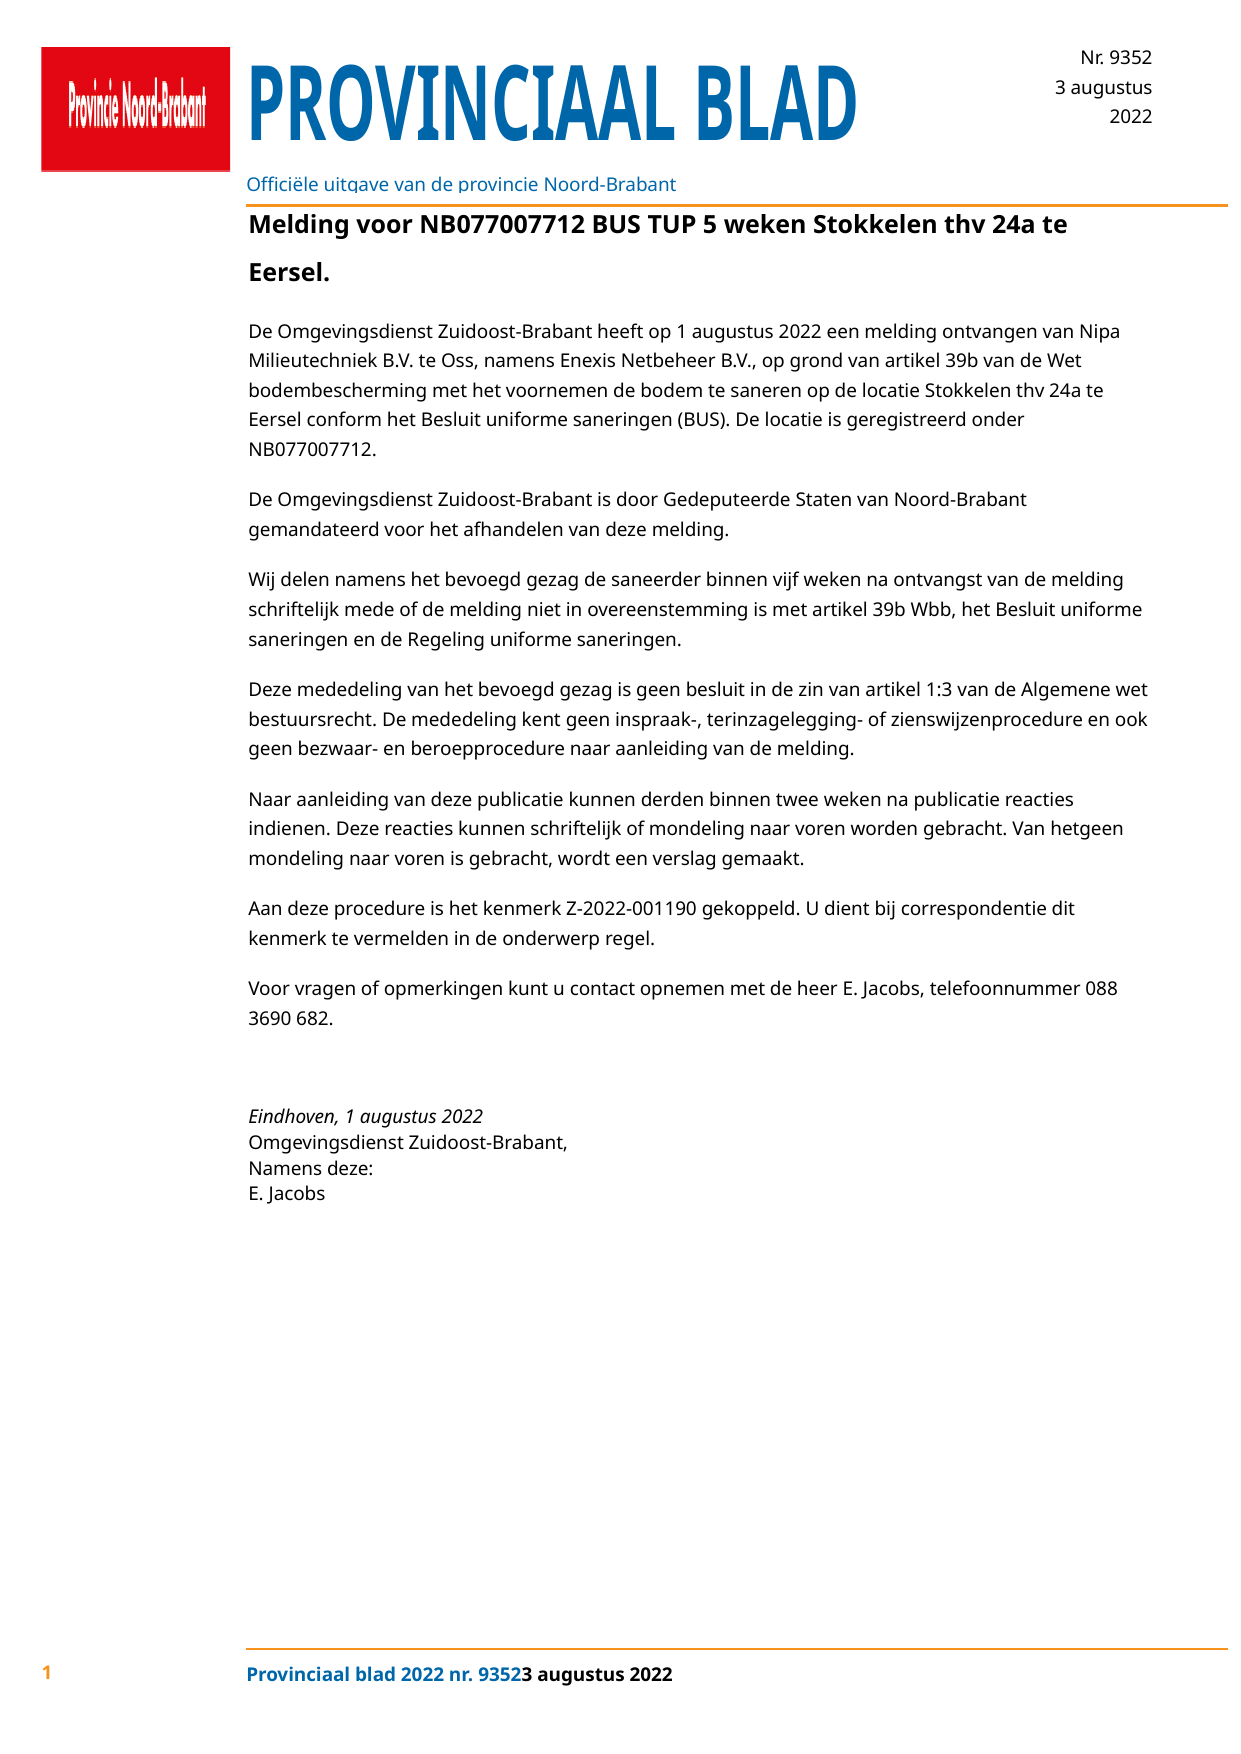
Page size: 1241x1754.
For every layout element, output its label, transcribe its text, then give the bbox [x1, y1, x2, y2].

text Omgevingsdienst Zuidoost-Brabant, [248, 1129, 1152, 1155]
text Voor vragen of opmerkingen kunt u contact opnemen met de heer E. Jacobs, telefoonnummer 088 3690 682. [248, 975, 1152, 1031]
text Eindhoven, 1 augustus 2022 [248, 1103, 1152, 1129]
text Melding voor NB077007712 BUS TUP 5 weken Stokkelen thv 24a te Eersel. [248, 207, 1152, 288]
picture [41, 47, 231, 172]
text E. Jacobs [248, 1180, 1152, 1206]
text Namens deze: [248, 1155, 1152, 1180]
text Wij delen namens het bevoegd gezag de saneerder binnen vijf weken na ontvangst van de melding schriftelijk mede of de melding niet in overeenstemming is met artikel 39b Wbb, het Besluit uniforme saneringen en de Regeling uniforme saneringen. [248, 567, 1152, 652]
text De Omgevingsdienst Zuidoost-Brabant heeft op 1 augustus 2022 een melding ontvangen van Nipa Milieutechniek B.V. te Oss, namens Enexis Netbeheer B.V., op grond van artikel 39b van de Wet bodembescherming met het voornemen de bodem te saneren op de locatie Stokkelen thv 24a te Eersel conform het Besluit uniforme saneringen (BUS). De locatie is geregistreerd onder NB077007712. [248, 318, 1152, 462]
text Naar aanleiding van deze publicatie kunnen derden binnen twee weken na publicatie reacties indienen. Deze reacties kunnen schriftelijk of mondeling naar voren worden gebracht. Van hetgeen mondeling naar voren is gebracht, wordt een verslag gemaakt. [248, 786, 1152, 871]
text Aan deze procedure is het kenmerk Z-2022-001190 gekoppeld. U dient bij correspondentie dit kenmerk te vermelden in de onderwerp regel. [248, 895, 1152, 951]
text Deze mededeling van het bevoegd gezag is geen besluit in de zin van artikel 1:3 van de Algemene wet bestuursrecht. De mededeling kent geen inspraak-, terinzagelegging- of zienswijzenprocedure en ook geen bezwaar- en beroepprocedure naar aanleiding van de melding. [248, 676, 1152, 761]
text De Omgevingsdienst Zuidoost-Brabant is door Gedeputeerde Staten van Noord-Brabant gemandateerd voor het afhandelen van deze melding. [248, 487, 1152, 542]
